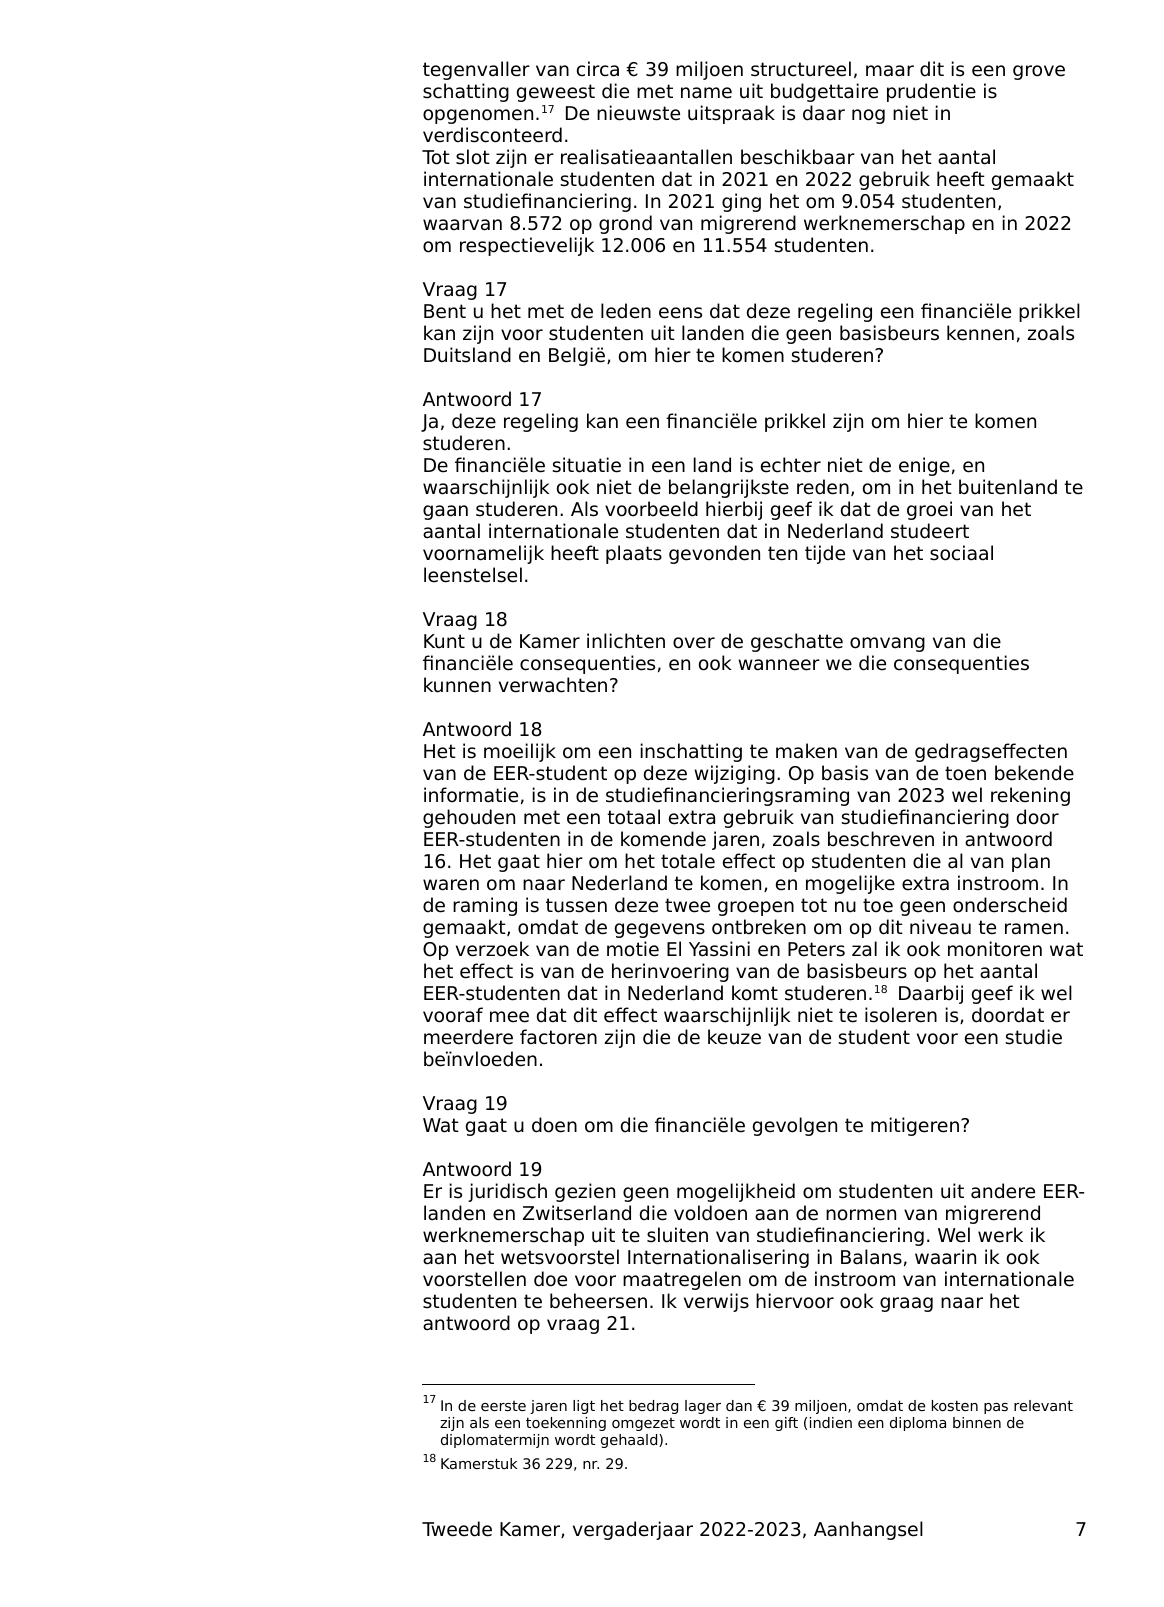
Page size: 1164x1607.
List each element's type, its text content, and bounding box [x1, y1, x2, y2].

text Op verzoek van de motie El Yassini en Peters zal ik ook monitoren wat het effect is van de herinvoering van de basisbeurs op het aantal EER-studenten dat in Nederland komt studeren. Daarbij geef ik wel vooraf mee dat dit effect waarschijnlijk niet te isoleren is, doordat er meerdere factoren zijn die de keuze van de student voor een studie beïnvloeden. [422, 939, 1087, 1071]
text Wat gaat u doen om die financiële gevolgen te mitigeren? [422, 1115, 1087, 1137]
text Antwoord 18 [422, 719, 1087, 741]
text Vraag 19 [422, 1093, 1087, 1115]
text Antwoord 19 [422, 1159, 1087, 1181]
text De financiële situatie in een land is echter niet de enige, en waarschijnlijk ook niet de belangrijkste reden, om in het buitenland te gaan studeren. Als voorbeeld hierbij geef ik dat de groei van het aantal internationale studenten dat in Nederland studeert voornamelijk heeft plaats gevonden ten tijde van het sociaal leenstelsel. [422, 455, 1087, 587]
text Tot slot zijn er realisatieaantallen beschikbaar van het aantal internationale studenten dat in 2021 en 2022 gebruik heeft gemaakt van studiefinanciering. In 2021 ging het om 9.054 studenten, waarvan 8.572 op grond van migrerend werknemerschap en in 2022 om respectievelijk 12.006 en 11.554 studenten. [422, 147, 1087, 257]
text Er is juridisch gezien geen mogelijkheid om studenten uit andere EER-landen en Zwitserland die voldoen aan de normen van migrerend werknemerschap uit te sluiten van studiefinanciering. Wel werk ik aan het wetsvoorstel Internationalisering in Balans, waarin ik ook voorstellen doe voor maatregelen om de instroom van internationale studenten te beheersen. Ik verwijs hiervoor ook graag naar het antwoord op vraag 21. [422, 1181, 1087, 1335]
text Kunt u de Kamer inlichten over de geschatte omvang van die financiële consequenties, en ook wanneer we die consequenties kunnen verwachten? [422, 631, 1087, 697]
text Vraag 17 [422, 279, 1087, 301]
text Bent u het met de leden eens dat deze regeling een financiële prikkel kan zijn voor studenten uit landen die geen basisbeurs kennen, zoals Duitsland en België, om hier te komen studeren? [422, 301, 1087, 367]
text Kamerstuk 36 229, nr. 29. [422, 1452, 1087, 1474]
text Vraag 18 [422, 609, 1087, 631]
text In de eerste jaren ligt het bedrag lager dan € 39 miljoen, omdat de kosten pas relevant zijn als een toekenning omgezet wordt in een gift (indien een diploma binnen de diplomatermijn wordt gehaald). [422, 1393, 1087, 1449]
text Antwoord 17 [422, 389, 1087, 411]
text Ja, deze regeling kan een financiële prikkel zijn om hier te komen studeren. [422, 411, 1087, 455]
text tegenvaller van circa € 39 miljoen structureel, maar dit is een grove schatting geweest die met name uit budgettaire prudentie is opgenomen. De nieuwste uitspraak is daar nog niet in verdisconteerd. [422, 59, 1087, 147]
text Het is moeilijk om een inschatting te maken van de gedragseffecten van de EER-student op deze wijziging. Op basis van de toen bekende informatie, is in de studiefinancieringsraming van 2023 wel rekening gehouden met een totaal extra gebruik van studiefinanciering door EER-studenten in de komende jaren, zoals beschreven in antwoord 16. Het gaat hier om het totale effect op studenten die al van plan waren om naar Nederland te komen, en mogelijke extra instroom. In de raming is tussen deze twee groepen tot nu toe geen onderscheid gemaakt, omdat de gegevens ontbreken om op dit niveau te ramen. [422, 741, 1087, 939]
